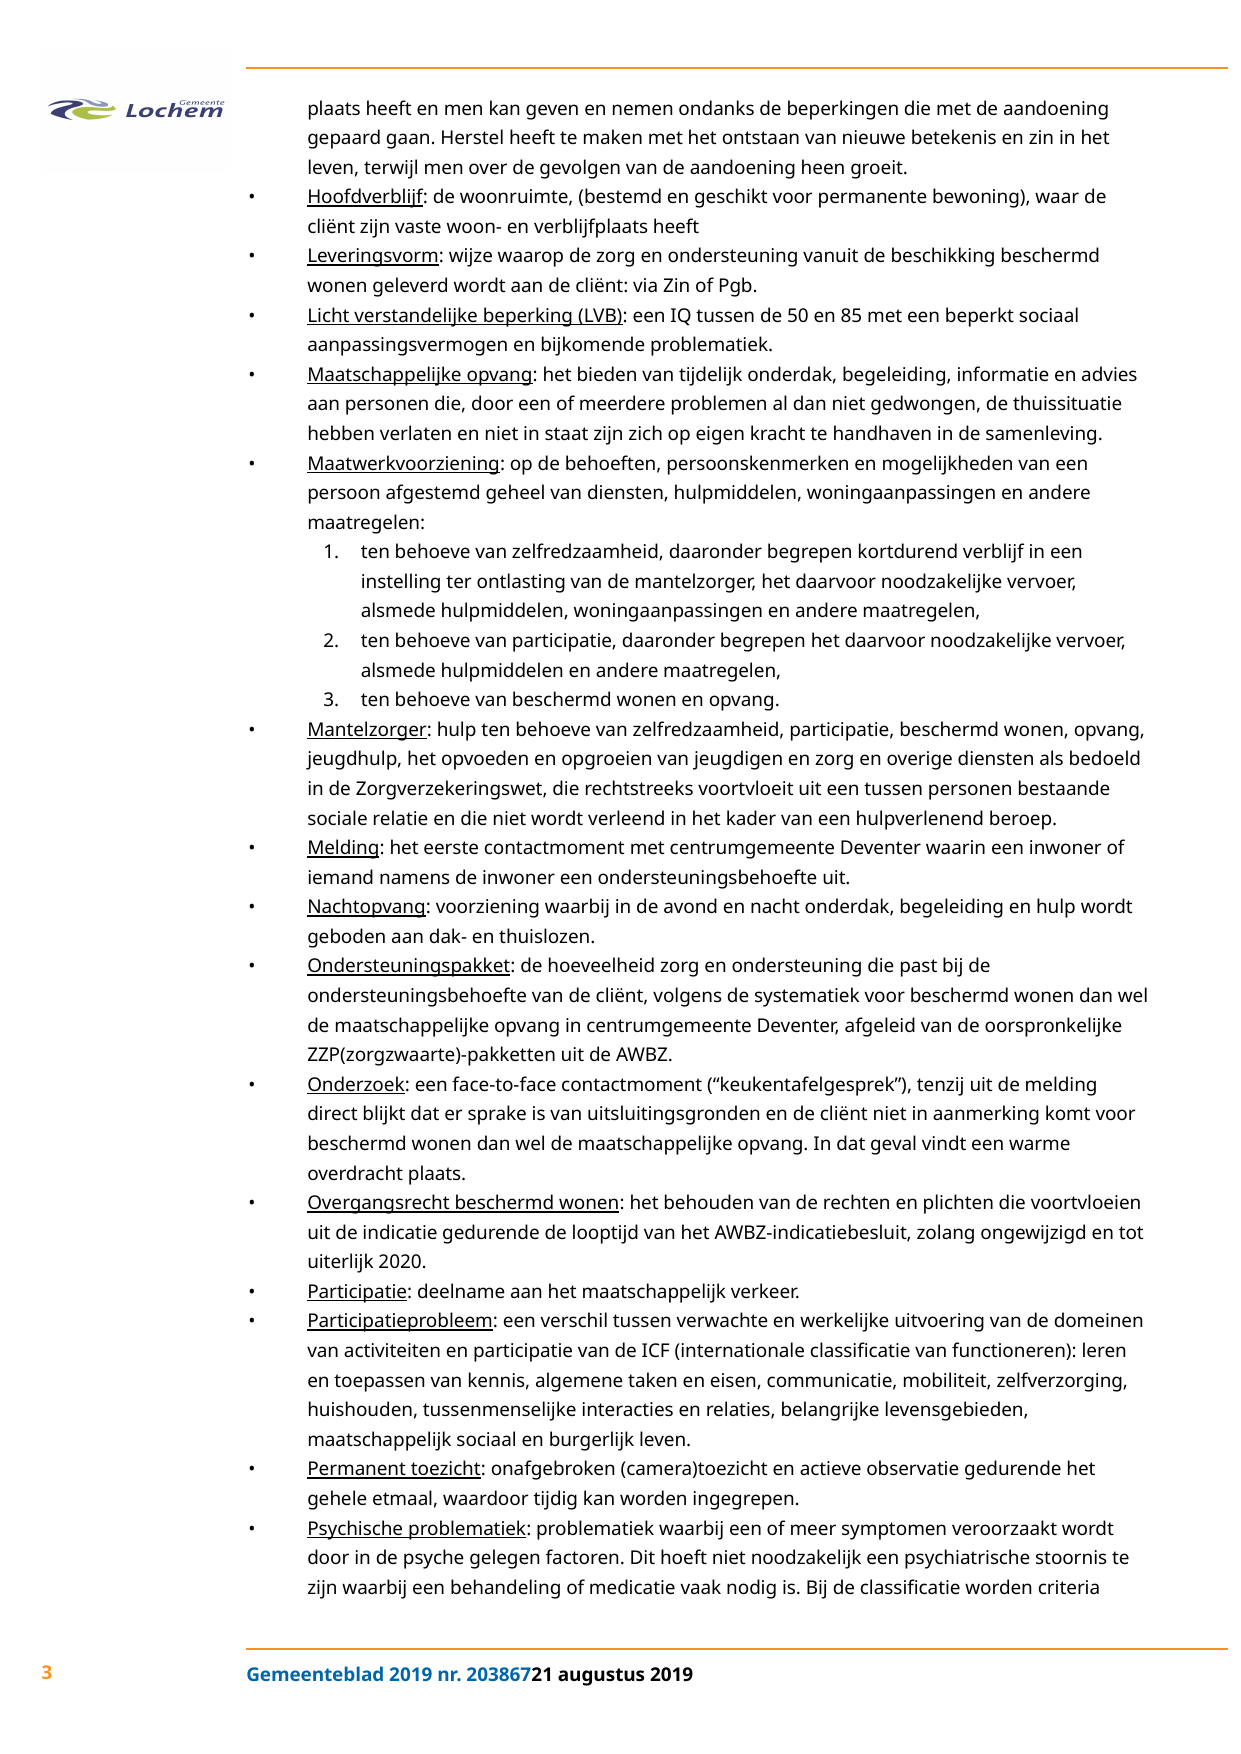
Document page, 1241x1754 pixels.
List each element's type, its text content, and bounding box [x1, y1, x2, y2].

list Licht verstandelijke beperking (LVB): een IQ tussen de 50 en 85 met een beperkt sociaal aanpassingsvermogen en bijkomende problematiek. [248, 302, 1152, 357]
list Overgangsrecht beschermd wonen: het behouden van de rechten en plichten die voortvloeien uit de indicatie gedurende de looptijd van het AWBZ-indicatiebesluit, zolang ongewijzigd en tot uiterlijk 2020. [248, 1189, 1152, 1274]
list Maatschappelijke opvang: het bieden van tijdelijk onderdak, begeleiding, informatie en advies aan personen die, door een of meerdere problemen al dan niet gedwongen, de thuissituatie hebben verlaten en niet in staat zijn zich op eigen kracht te handhaven in de samenleving. [248, 361, 1152, 446]
list Onderzoek: een face-to-face contactmoment (“keukentafelgesprek”), tenzij uit de melding direct blijkt dat er sprake is van uitsluitingsgronden en de cliënt niet in aanmerking komt voor beschermd wonen dan wel de maatschappelijke opvang. In dat geval vindt een warme overdracht plaats. [248, 1071, 1152, 1186]
list ten behoeve van beschermd wonen en opvang. [323, 686, 1152, 712]
list ten behoeve van zelfredzaamheid, daaronder begrepen kortdurend verblijf in een instelling ter ontlasting van de mantelzorger, het daarvoor noodzakelijke vervoer, alsmede hulpmiddelen, woningaanpassingen en andere maatregelen, [323, 538, 1152, 623]
list Participatieprobleem: een verschil tussen verwachte en werkelijke uitvoering van de domeinen van activiteiten en participatie van de ICF (internationale classificatie van functioneren): leren en toepassen van kennis, algemene taken en eisen, communicatie, mobiliteit, zelfverzorging, huishouden, tussenmenselijke interacties en relaties, belangrijke levensgebieden, maatschappelijk sociaal en burgerlijk leven. [248, 1308, 1152, 1452]
list Ondersteuningspakket: de hoeveelheid zorg en ondersteuning die past bij de ondersteuningsbehoefte van de cliënt, volgens de systematiek voor beschermd wonen dan wel de maatschappelijke opvang in centrumgemeente Deventer, afgeleid van de oorspronkelijke ZZP(zorgzwaarte)-pakketten uit de AWBZ. [248, 953, 1152, 1067]
list Maatwerkvoorziening: op de behoeften, persoonskenmerken en mogelijkheden van een persoon afgestemd geheel van diensten, hulpmiddelen, woningaanpassingen en andere maatregelen: [248, 450, 1152, 535]
list Permanent toezicht: onafgebroken (camera)toezicht en actieve observatie gedurende het gehele etmaal, waardoor tijdig kan worden ingegrepen. [248, 1456, 1152, 1511]
list Psychische problematiek: problematiek waarbij een of meer symptomen veroorzaakt wordt door in de psyche gelegen factoren. Dit hoeft niet noodzakelijk een psychiatrische stoornis te zijn waarbij een behandeling of medicatie vaak nodig is. Bij de classificatie worden criteria [248, 1515, 1152, 1600]
list plaats heeft en men kan geven en nemen ondanks de beperkingen die met de aandoening gepaard gaan. Herstel heeft te maken met het ontstaan van nieuwe betekenis en zin in het leven, terwijl men over de gevolgen van de aandoening heen groeit. [248, 95, 1152, 180]
list Participatie: deelname aan het maatschappelijk verkeer. [248, 1278, 1152, 1304]
list Leveringsvorm: wijze waarop de zorg en ondersteuning vanuit de beschikking beschermd wonen geleverd wordt aan de cliënt: via Zin of Pgb. [248, 243, 1152, 298]
list Hoofdverblijf: de woonruimte, (bestemd en geschikt voor permanente bewoning), waar de cliënt zijn vaste woon- en verblijfplaats heeft [248, 183, 1152, 239]
list Melding: het eerste contactmoment met centrumgemeente Deventer waarin een inwoner of iemand namens de inwoner een ondersteuningsbehoefte uit. [248, 834, 1152, 890]
picture [41, 47, 231, 172]
list ten behoeve van participatie, daaronder begrepen het daarvoor noodzakelijke vervoer, alsmede hulpmiddelen en andere maatregelen, [323, 627, 1152, 683]
list Nachtopvang: voorziening waarbij in de avond en nacht onderdak, begeleiding en hulp wordt geboden aan dak- en thuislozen. [248, 893, 1152, 949]
list Mantelzorger: hulp ten behoeve van zelfredzaamheid, participatie, beschermd wonen, opvang, jeugdhulp, het opvoeden en opgroeien van jeugdigen en zorg en overige diensten als bedoeld in de Zorgverzekeringswet, die rechtstreeks voortvloeit uit een tussen personen bestaande sociale relatie en die niet wordt verleend in het kader van een hulpverlenend beroep. [248, 716, 1152, 831]
